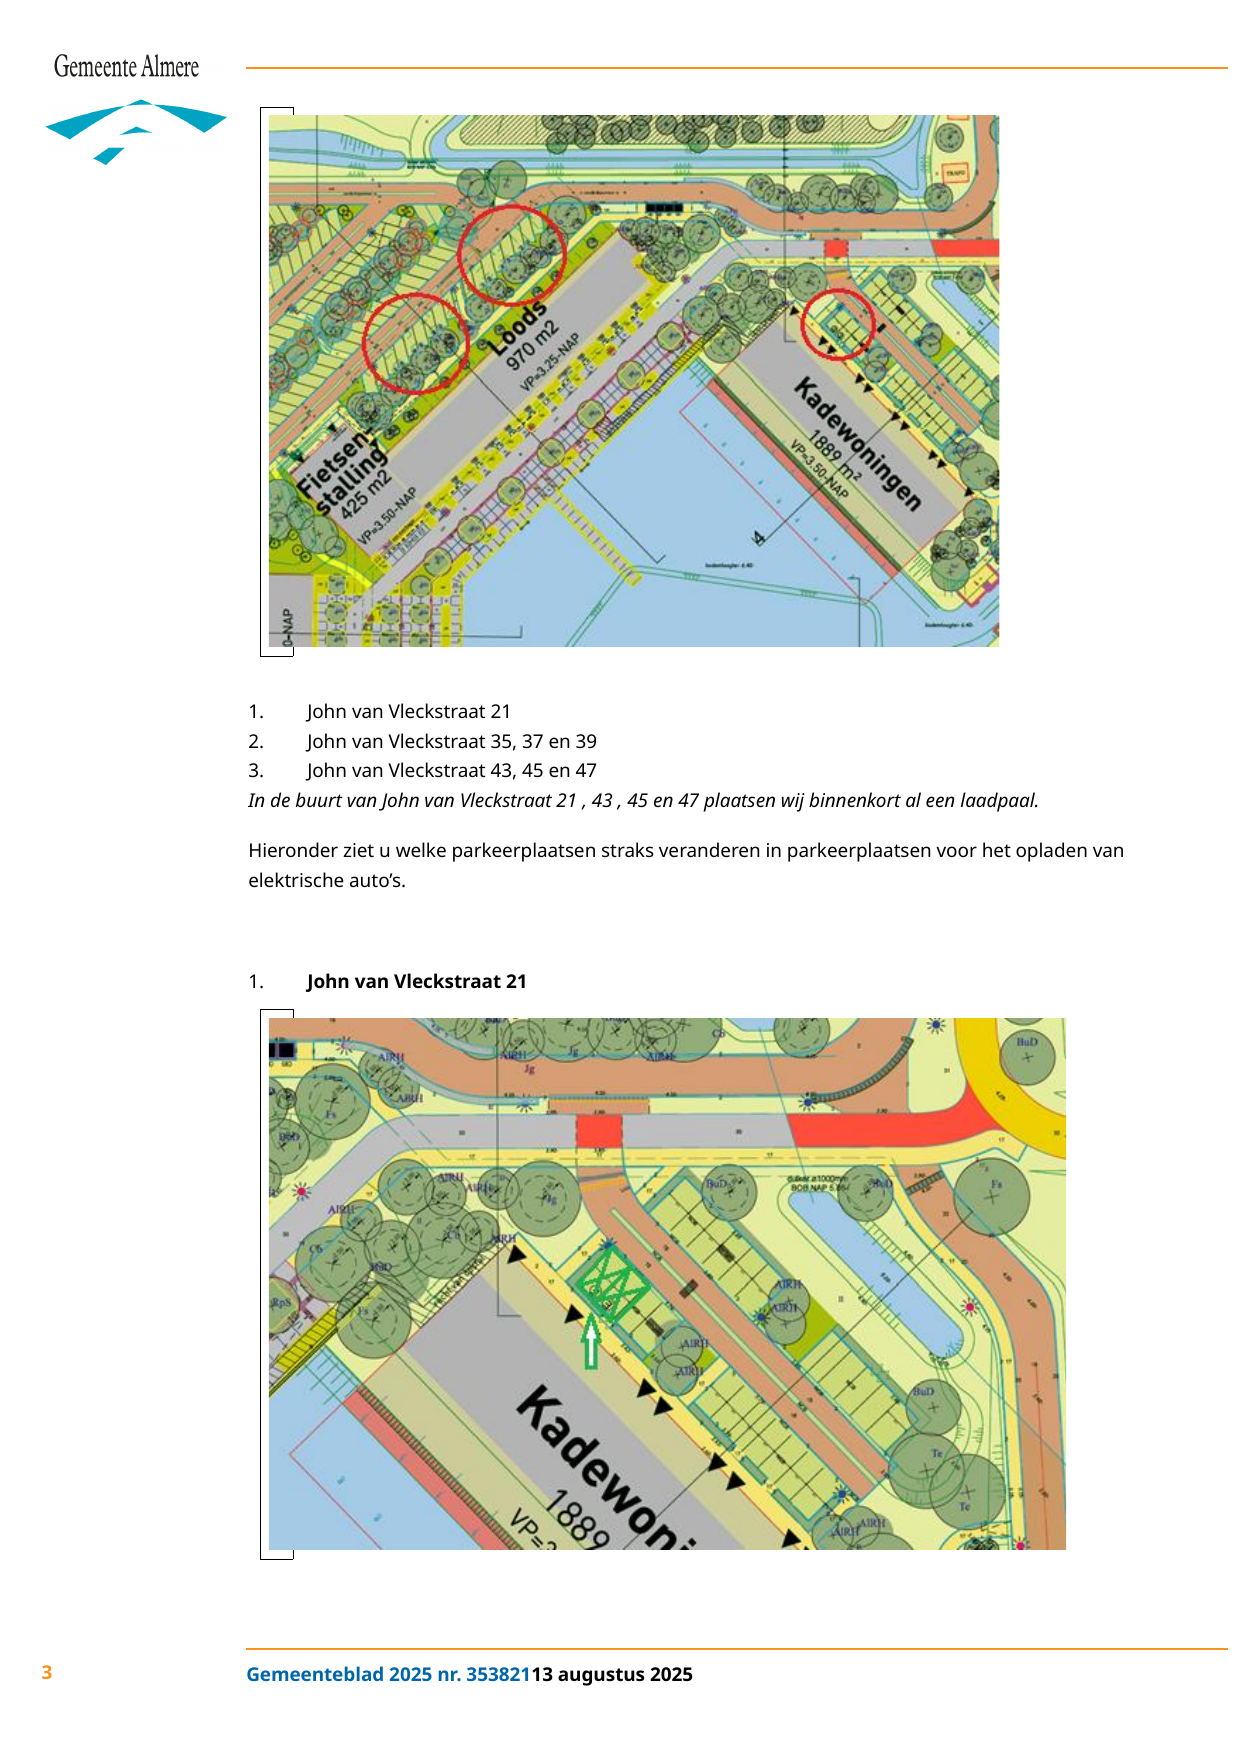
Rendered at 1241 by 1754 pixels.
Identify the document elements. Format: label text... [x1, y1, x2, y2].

picture [41, 47, 231, 172]
list John van Vleckstraat 21 [248, 968, 1152, 993]
picture [268, 115, 1000, 647]
list John van Vleckstraat 21 [248, 698, 1152, 724]
text Hieronder ziet u welke parkeerplaatsen straks veranderen in parkeerplaatsen voor het opladen van elektrische auto’s. [248, 837, 1152, 893]
list John van Vleckstraat 43, 45 en 47 [248, 757, 1152, 783]
picture [268, 1018, 1067, 1550]
list John van Vleckstraat 35, 37 en 39 [248, 728, 1152, 753]
text In de buurt van John van Vleckstraat 21 , 43 , 45 en 47 plaatsen wij binnenkort al een laadpaal. [248, 787, 1152, 813]
